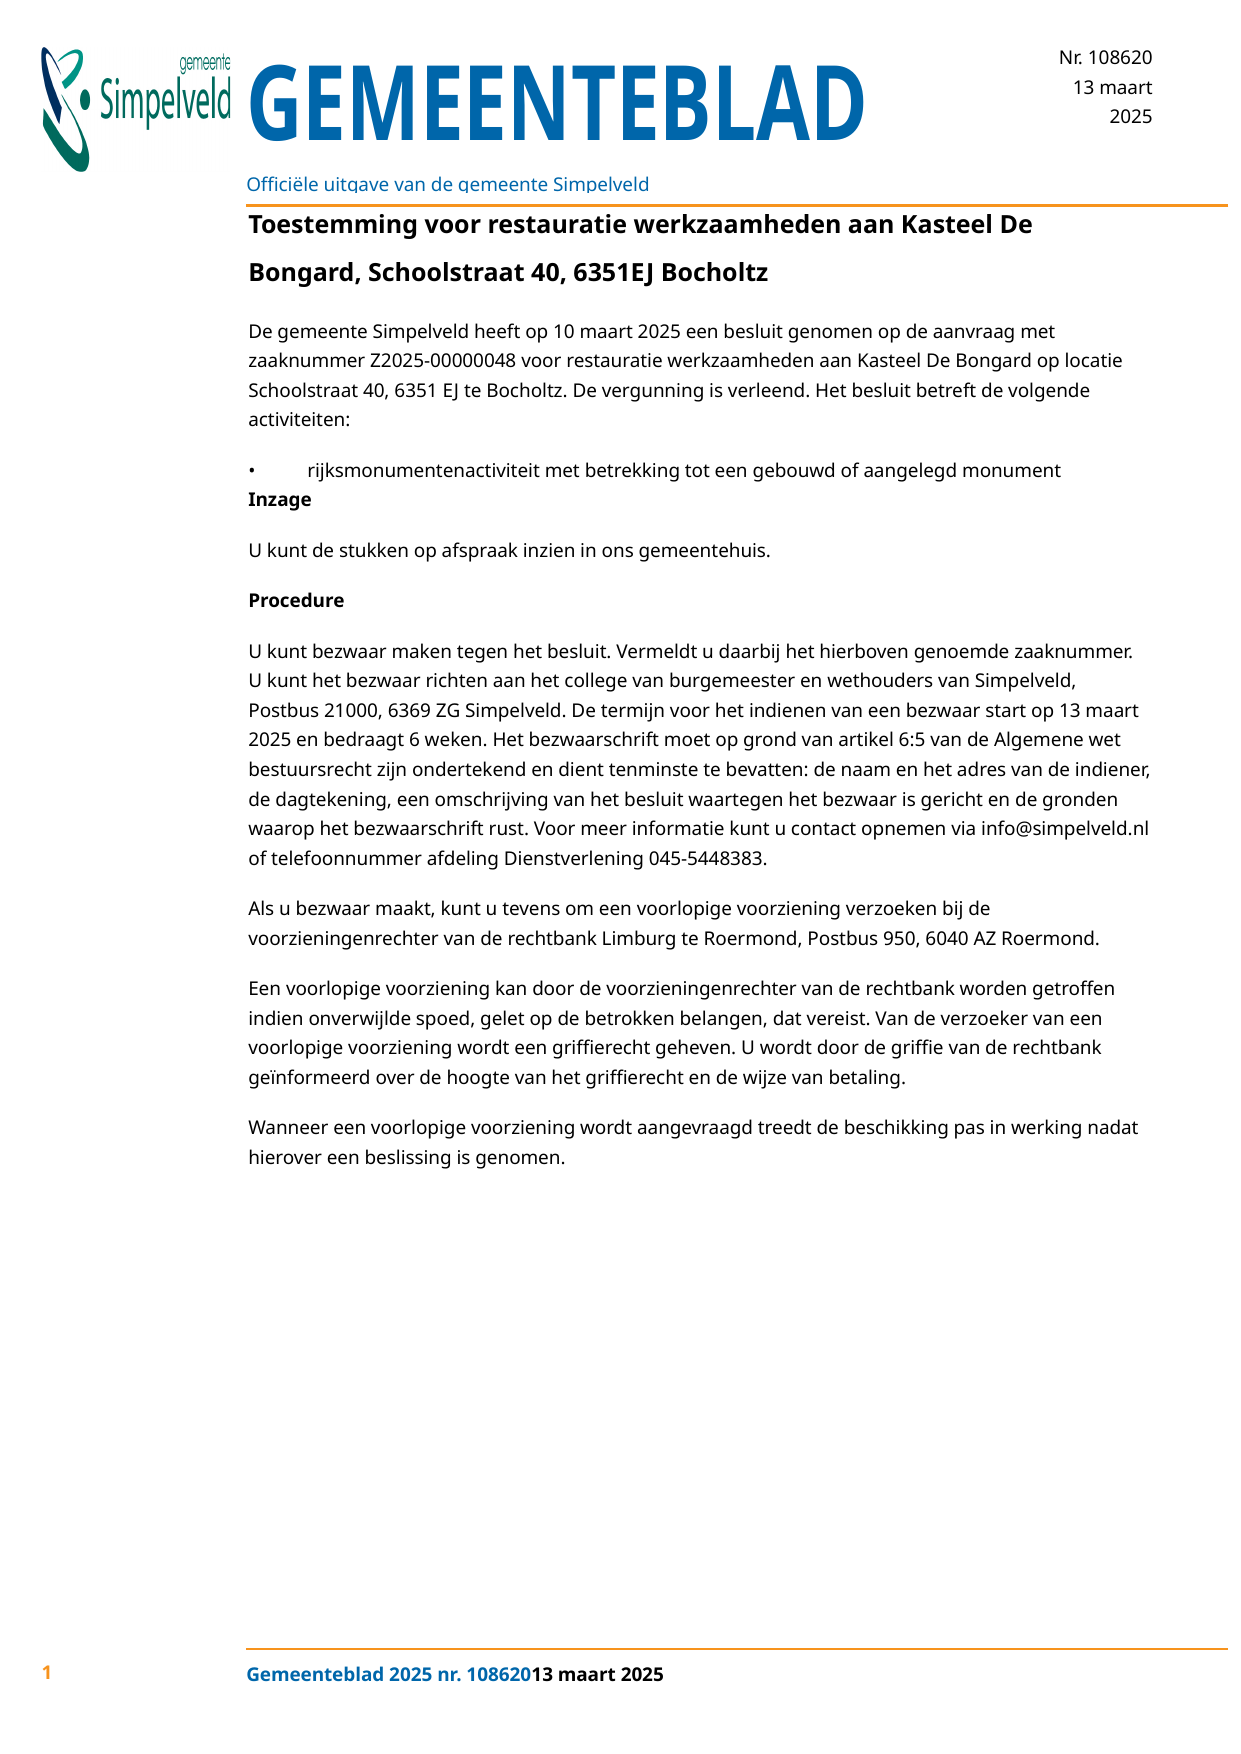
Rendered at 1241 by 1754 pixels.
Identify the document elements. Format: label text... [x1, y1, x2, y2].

list rijksmonumentenactiviteit met betrekking tot een gebouwd of aangelegd monument [248, 457, 1152, 483]
picture [41, 47, 231, 172]
text Wanneer een voorlopige voorziening wordt aangevraagd treedt de beschikking pas in werking nadat hierover een beslissing is genomen. [248, 1114, 1152, 1170]
text Een voorlopige voorziening kan door de voorzieningenrechter van de rechtbank worden getroffen indien onverwijlde spoed, gelet op de betrokken belangen, dat vereist. Van de verzoeker van een voorlopige voorziening wordt een griffierecht geheven. U wordt door de griffie van de rechtbank geïnformeerd over de hoogte van het griffierecht en de wijze van betaling. [248, 975, 1152, 1090]
text Inzage [248, 487, 1152, 512]
text Toestemming voor restauratie werkzaamheden aan Kasteel De Bongard, Schoolstraat 40, 6351EJ Bocholtz [248, 207, 1152, 288]
text De gemeente Simpelveld heeft op 10 maart 2025 een besluit genomen op de aanvraag met zaaknummer Z2025-00000048 voor restauratie werkzaamheden aan Kasteel De Bongard op locatie Schoolstraat 40, 6351 EJ te Bocholtz. De vergunning is verleend. Het besluit betreft de volgende activiteiten: [248, 318, 1152, 432]
text Als u bezwaar maakt, kunt u tevens om een voorlopige voorziening verzoeken bij de voorzieningenrechter van de rechtbank Limburg te Roermond, Postbus 950, 6040 AZ Roermond. [248, 895, 1152, 951]
text Procedure [248, 587, 1152, 613]
text U kunt bezwaar maken tegen het besluit. Vermeldt u daarbij het hierboven genoemde zaaknummer. U kunt het bezwaar richten aan het college van burgemeester en wethouders van Simpelveld, Postbus 21000, 6369 ZG Simpelveld. De termijn voor het indienen van een bezwaar start op 13 maart 2025 en bedraagt 6 weken. Het bezwaarschrift moet op grond van artikel 6:5 van de Algemene wet bestuursrecht zijn ondertekend en dient tenminste te bevatten: de naam en het adres van de indiener, de dagtekening, een omschrijving van het besluit waartegen het bezwaar is gericht en de gronden waarop het bezwaarschrift rust. Voor meer informatie kunt u contact opnemen via info@simpelveld.nl of telefoonnummer afdeling Dienstverlening 045-5448383. [248, 638, 1152, 871]
text U kunt de stukken op afspraak inzien in ons gemeentehuis. [248, 537, 1152, 563]
